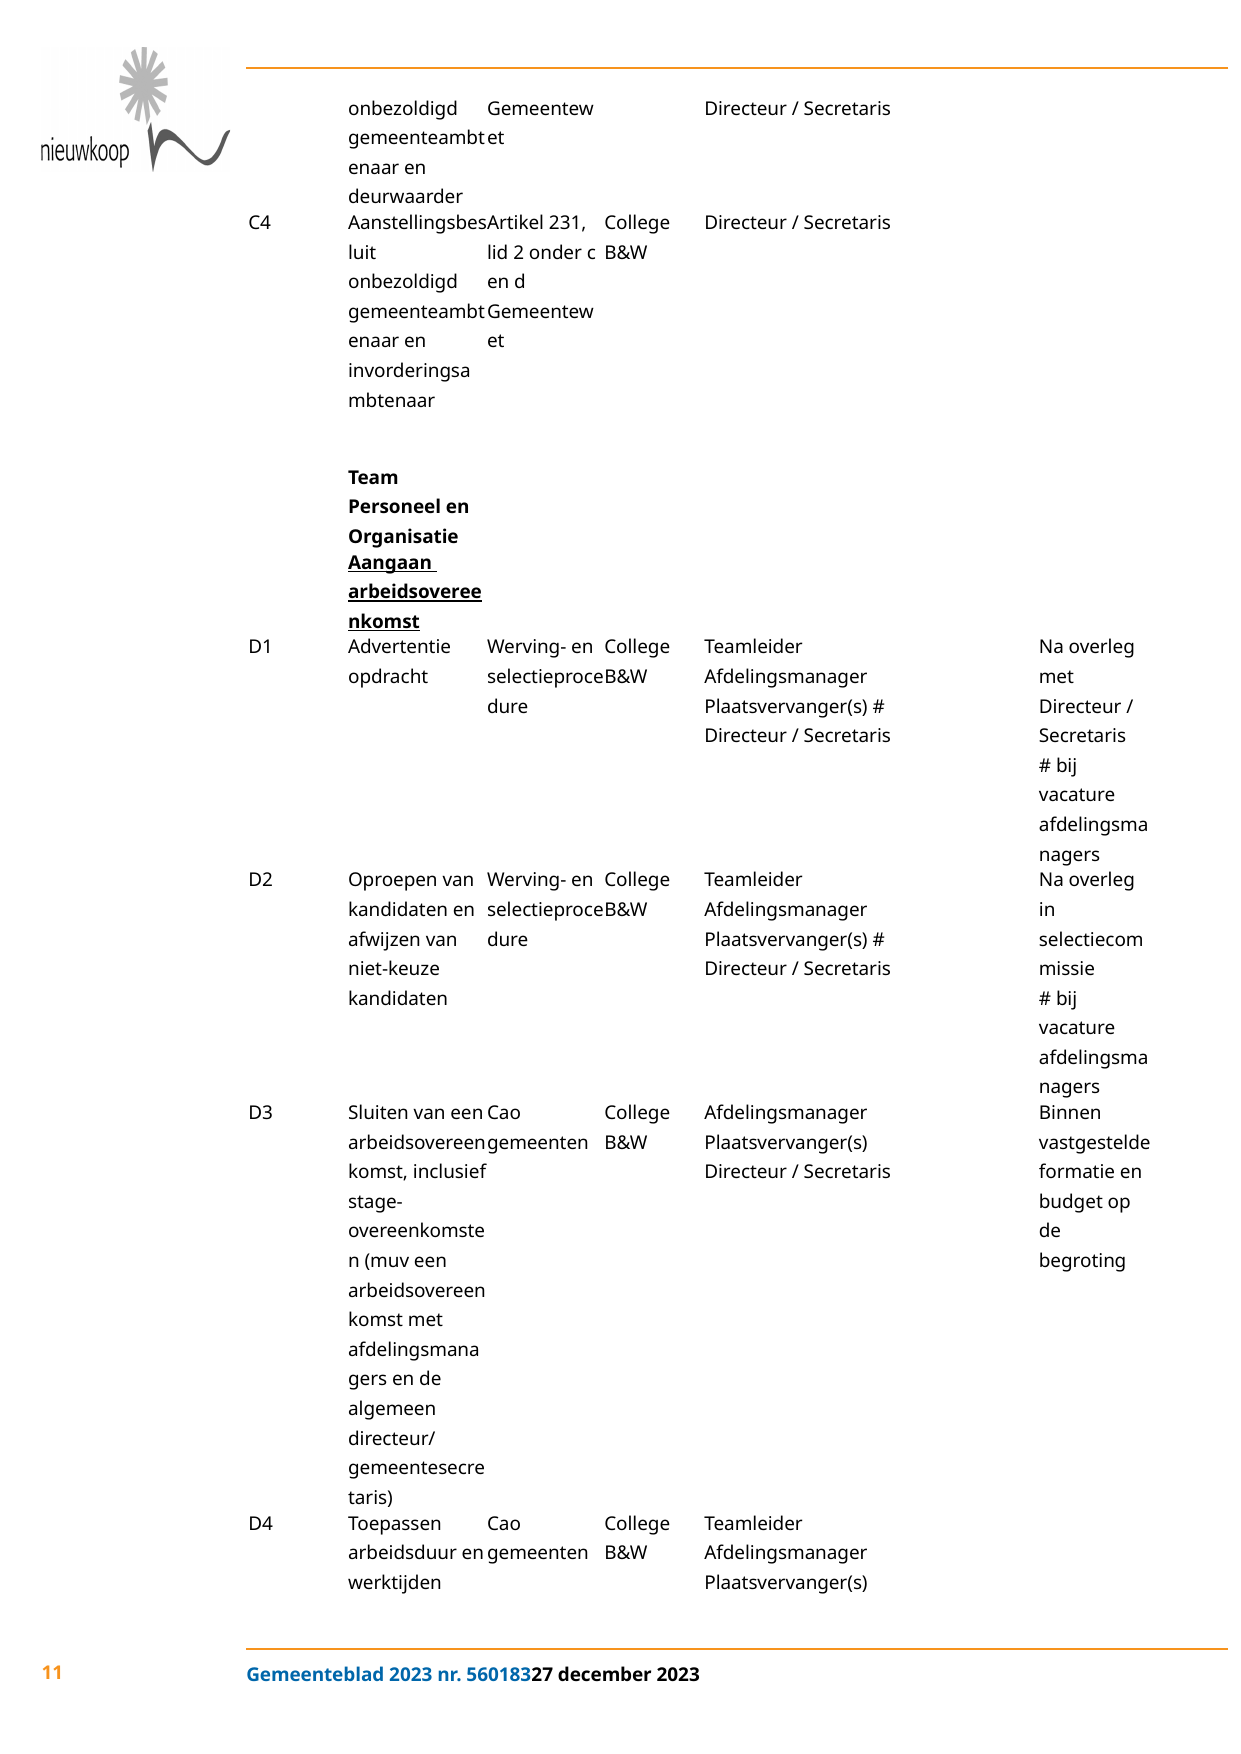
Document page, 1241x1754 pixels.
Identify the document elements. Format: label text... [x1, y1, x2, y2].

table_cell D4 [248, 1510, 348, 1594]
table_cell [704, 438, 939, 464]
table_cell Directeur / Secretaris [704, 95, 939, 209]
table_cell [1039, 413, 1152, 438]
table_cell [1039, 438, 1152, 464]
table_cell [248, 438, 348, 464]
table_cell [604, 95, 704, 209]
table_cell Aangaan arbeidsovereenkomst [348, 549, 487, 634]
table_cell [487, 438, 604, 464]
table_cell [487, 549, 604, 634]
table_cell Teamleider Afdelingsmanager Plaatsvervanger(s) [704, 1510, 939, 1594]
table_cell C4 [248, 209, 348, 412]
table_cell [248, 549, 348, 634]
table_cell [604, 413, 704, 438]
table_cell D3 [248, 1099, 348, 1510]
table_cell [704, 413, 939, 438]
table_cell [487, 413, 604, 438]
table_cell [939, 464, 1039, 549]
table_cell [1039, 95, 1152, 209]
table_cell Sluiten van een arbeidsovereenkomst, inclusief stage-overeenkomsten (muv een arbeidsovereenkomst met afdelingsmanagers en de algemeen directeur/ gemeentesecretaris) [348, 1099, 487, 1510]
table_cell Oproepen van kandidaten en afwijzen van niet-keuze kandidaten [348, 867, 487, 1099]
picture [41, 47, 231, 172]
table_cell Directeur / Secretaris [704, 209, 939, 412]
table_cell [248, 95, 348, 209]
table_cell College B&W [604, 1510, 704, 1594]
table_cell Na overleg met Directeur / Secretaris # bij vacature afdelingsmanagers [1039, 634, 1152, 867]
table_cell Binnen vastgestelde formatie en budget op de begroting [1039, 1099, 1152, 1510]
table_cell [1039, 549, 1152, 634]
table_cell College B&W [604, 1099, 704, 1510]
table_cell [604, 438, 704, 464]
table_cell Toepassen arbeidsduur en werktijden [348, 1510, 487, 1594]
table_cell [939, 438, 1039, 464]
table_cell D1 [248, 634, 348, 867]
table_cell [348, 438, 487, 464]
table_cell [487, 464, 604, 549]
table_cell Team Personeel en Organisatie [348, 464, 487, 549]
table_cell Advertentie opdracht [348, 634, 487, 867]
table_cell [248, 413, 348, 438]
table_cell Teamleider Afdelingsmanager Plaatsvervanger(s) # Directeur / Secretaris [704, 634, 939, 867]
table_cell [1039, 209, 1152, 412]
table_cell Werving- en selectieprocedure [487, 867, 604, 1099]
table_cell [348, 413, 487, 438]
table_cell [704, 464, 939, 549]
table_cell [939, 413, 1039, 438]
table_cell College B&W [604, 209, 704, 412]
table_cell Werving- en selectieprocedure [487, 634, 604, 867]
table_cell [248, 464, 348, 549]
table_cell [939, 634, 1039, 867]
table_cell [939, 209, 1039, 412]
table_cell [939, 1510, 1039, 1594]
table_cell [704, 549, 939, 634]
table_cell Artikel 231, lid 2 onder c en d Gemeentewet [487, 209, 604, 412]
table_cell Gemeentewet [487, 95, 604, 209]
table_cell Teamleider Afdelingsmanager Plaatsvervanger(s) # Directeur / Secretaris [704, 867, 939, 1099]
table_cell Cao gemeenten [487, 1510, 604, 1594]
table_cell [1039, 464, 1152, 549]
table_cell [939, 95, 1039, 209]
table_cell [939, 1099, 1039, 1510]
table_cell [604, 549, 704, 634]
table_cell D2 [248, 867, 348, 1099]
table_cell [1039, 1510, 1152, 1594]
table_cell [939, 867, 1039, 1099]
table_cell Na overleg in selectiecommissie # bij vacature afdelingsmanagers [1039, 867, 1152, 1099]
table_cell College B&W [604, 634, 704, 867]
table_cell Aanstellingsbesluit onbezoldigd gemeenteambtenaar en invorderingsambtenaar [348, 209, 487, 412]
table_cell College B&W [604, 867, 704, 1099]
table_cell Afdelingsmanager Plaatsvervanger(s) Directeur / Secretaris [704, 1099, 939, 1510]
table_cell [939, 549, 1039, 634]
table_cell Cao gemeenten [487, 1099, 604, 1510]
table_cell [604, 464, 704, 549]
table_cell onbezoldigd gemeenteambtenaar en deurwaarder [348, 95, 487, 209]
